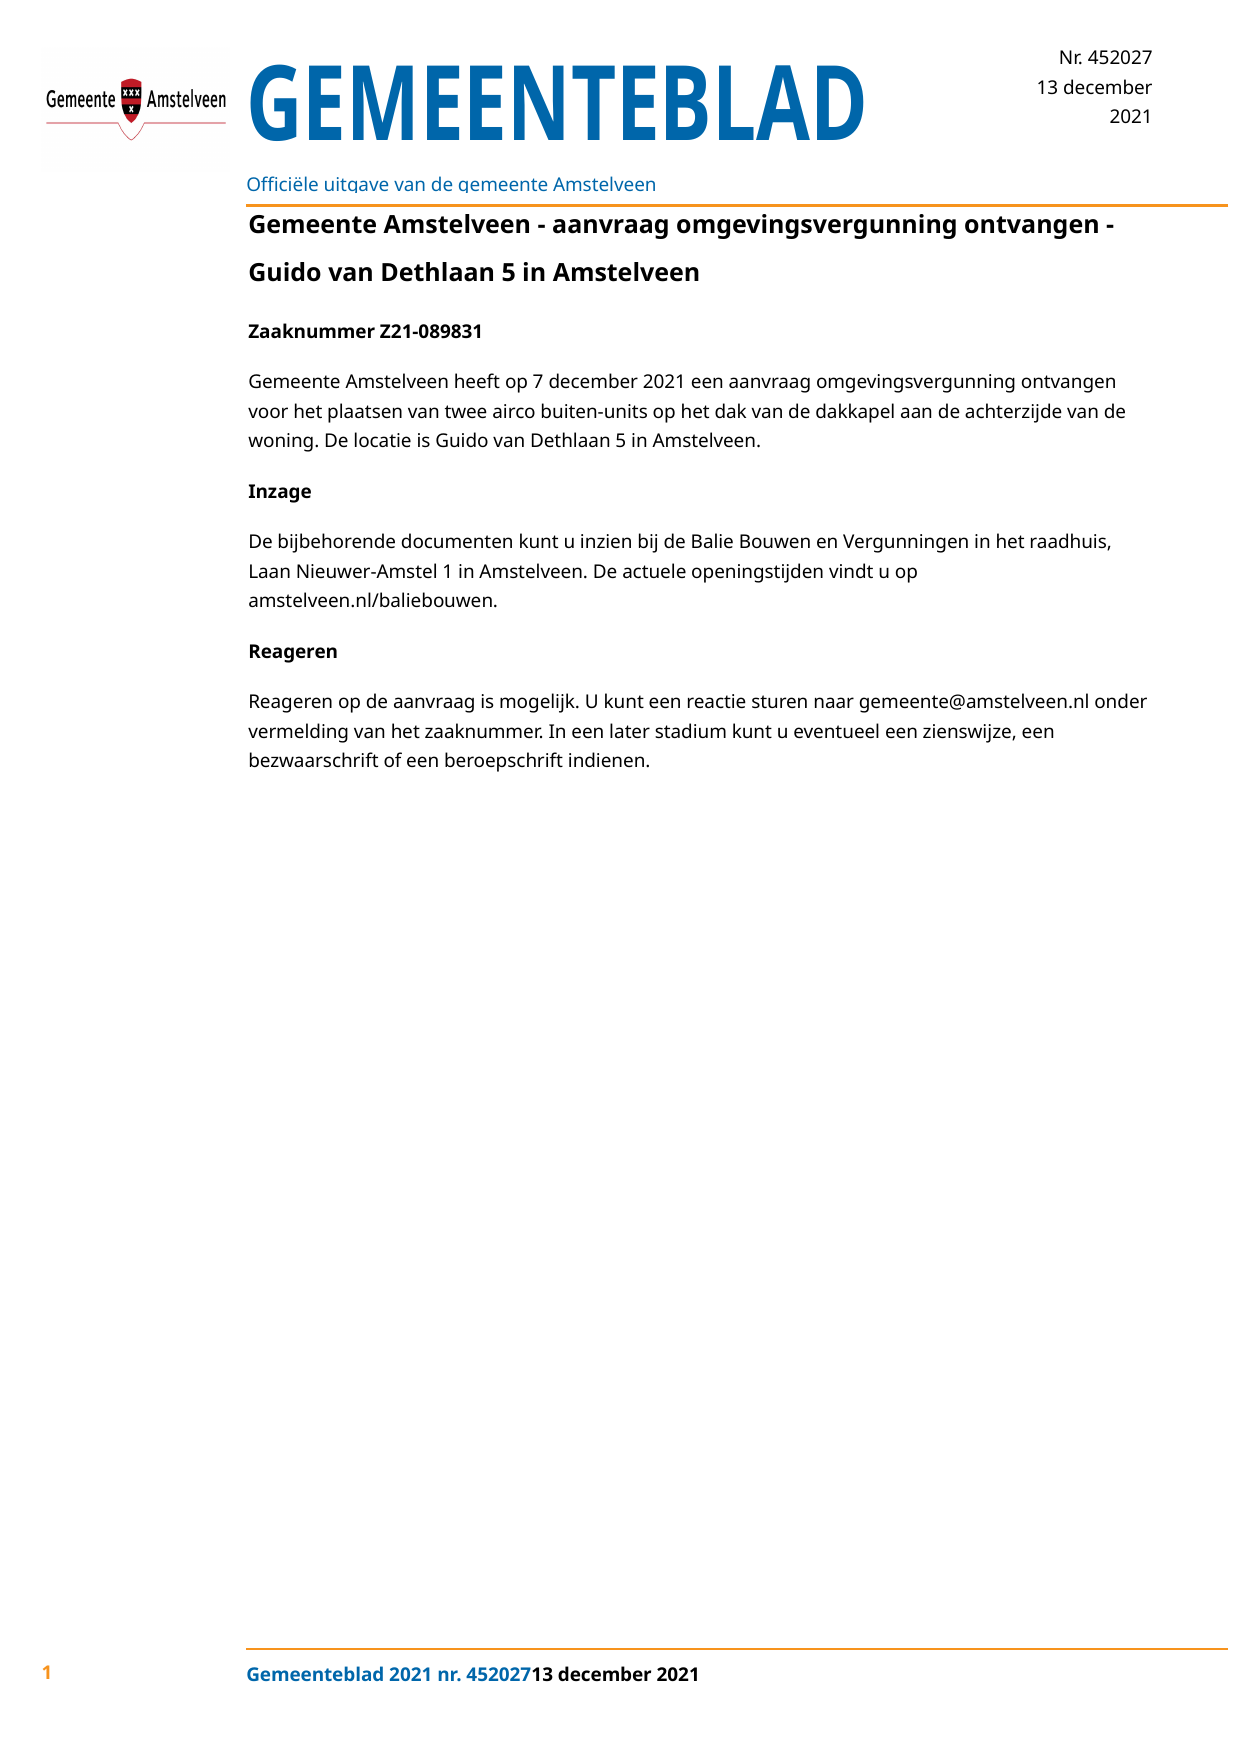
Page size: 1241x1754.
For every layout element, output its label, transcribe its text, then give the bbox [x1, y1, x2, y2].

text Gemeente Amstelveen - aanvraag omgevingsvergunning ontvangen - Guido van Dethlaan 5 in Amstelveen [248, 207, 1152, 288]
picture [41, 47, 231, 172]
text Inzage [248, 478, 1152, 504]
text Gemeente Amstelveen heeft op 7 december 2021 een aanvraag omgevingsvergunning ontvangen voor het plaatsen van twee airco buiten-units op het dak van de dakkapel aan de achterzijde van de woning. De locatie is Guido van Dethlaan 5 in Amstelveen. [248, 368, 1152, 453]
text Reageren [248, 638, 1152, 664]
text Reageren op de aanvraag is mogelijk. U kunt een reactie sturen naar gemeente@amstelveen.nl onder vermelding van het zaaknummer. In een later stadium kunt u eventueel een zienswijze, een bezwaarschrift of een beroepschrift indienen. [248, 688, 1152, 773]
text Zaaknummer Z21-089831 [248, 318, 1152, 344]
text De bijbehorende documenten kunt u inzien bij de Balie Bouwen en Vergunningen in het raadhuis, Laan Nieuwer-Amstel 1 in Amstelveen. De actuele openingstijden vindt u op amstelveen.nl/baliebouwen. [248, 528, 1152, 613]
